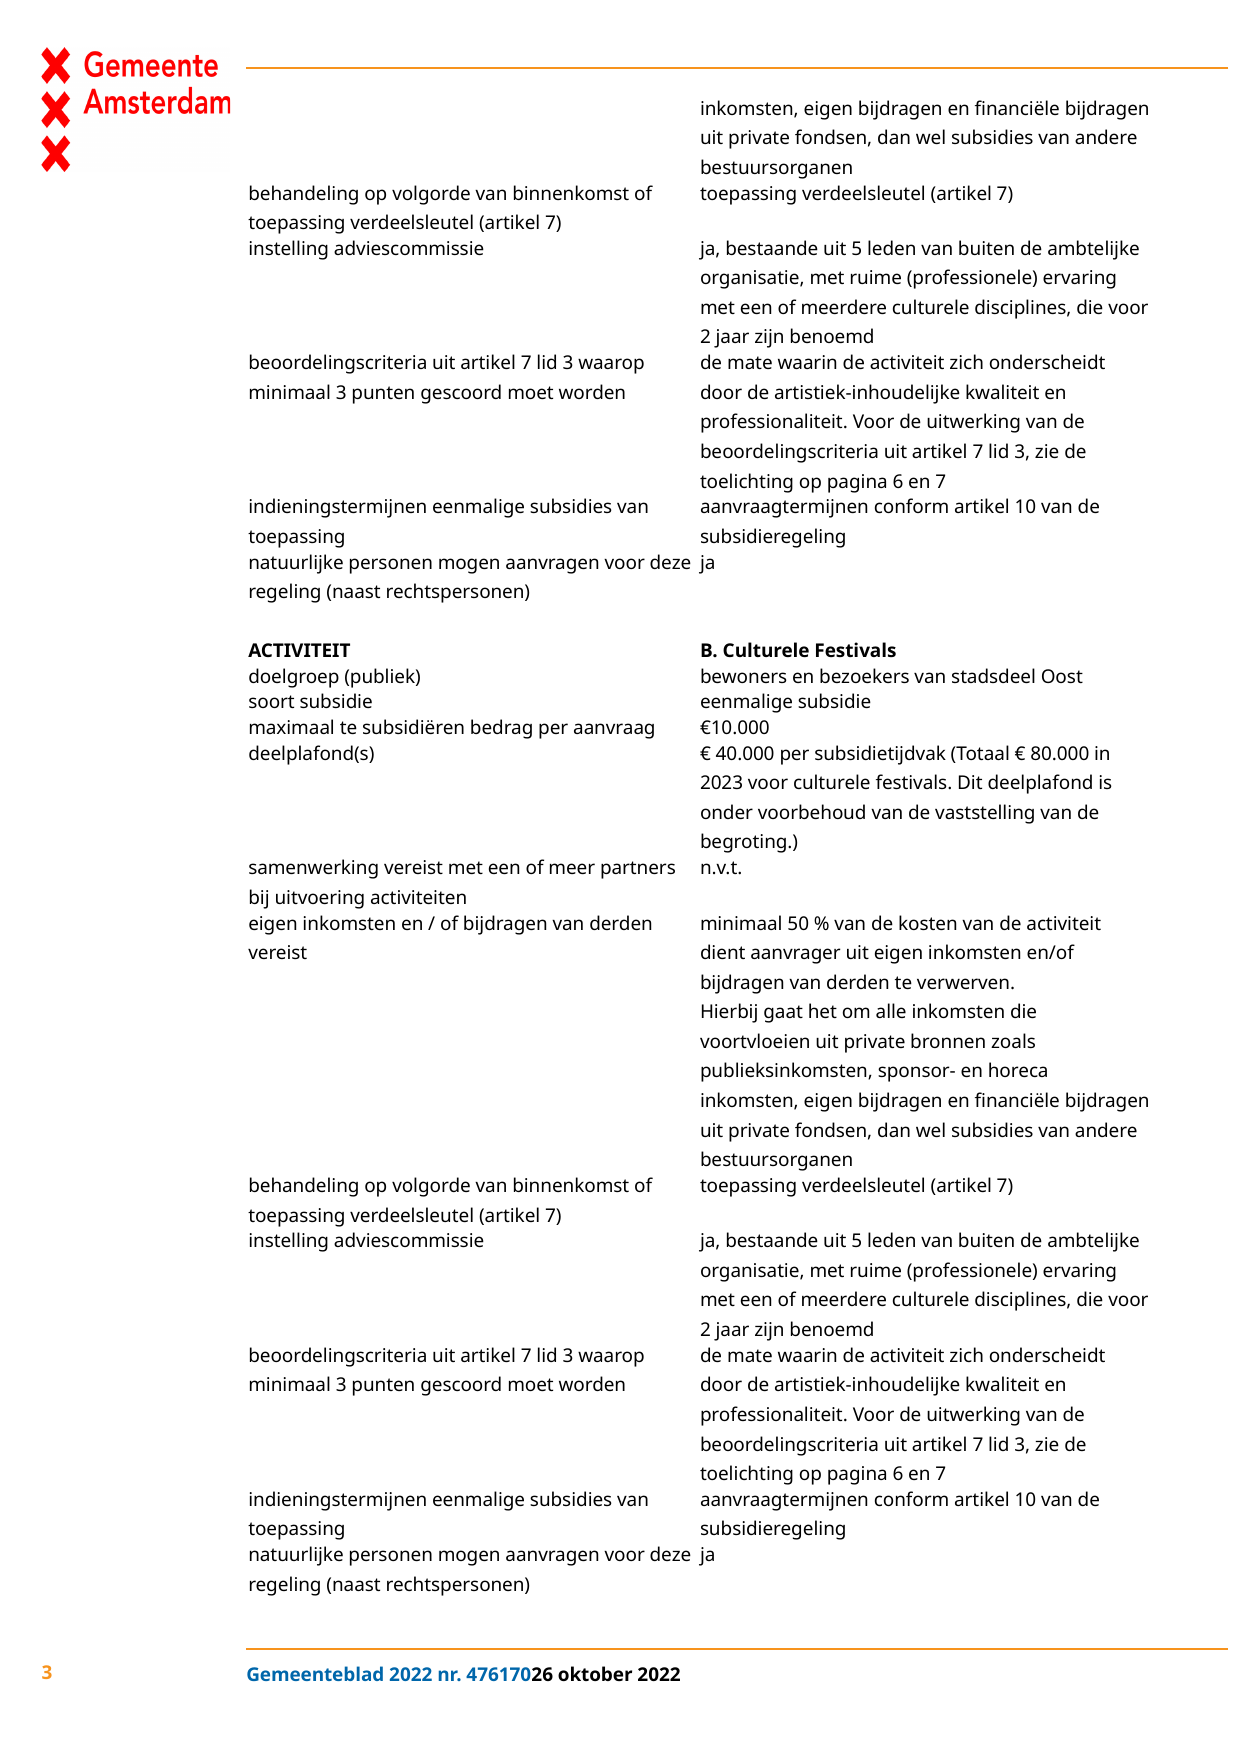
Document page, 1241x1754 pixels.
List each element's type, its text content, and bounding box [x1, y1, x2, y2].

table_cell n.v.t. [700, 855, 1152, 910]
picture [41, 47, 231, 172]
table_cell ja, bestaande uit 5 leden van buiten de ambtelijke organisatie, met ruime (professionele) ervaring met een of meerdere culturele disciplines, die voor 2 jaar zijn benoemd [700, 1228, 1152, 1342]
table_cell instelling adviescommissie [248, 235, 700, 349]
table_cell indieningstermijnen eenmalige subsidies van toepassing [248, 494, 700, 549]
table_cell eenmalige subsidie [700, 689, 1152, 714]
table_cell behandeling op volgorde van binnenkomst of toepassing verdeelsleutel (artikel 7) [248, 180, 700, 235]
table_cell toepassing verdeelsleutel (artikel 7) [700, 1172, 1152, 1227]
table_cell beoordelingscriteria uit artikel 7 lid 3 waarop minimaal 3 punten gescoord moet worden [248, 350, 700, 493]
table_cell toepassing verdeelsleutel (artikel 7) [700, 180, 1152, 235]
table_cell de mate waarin de activiteit zich onderscheidt door de artistiek-inhoudelijke kwaliteit en professionaliteit. Voor de uitwerking van de beoordelingscriteria uit artikel 7 lid 3, zie de toelichting op pagina 6 en 7 [700, 1342, 1152, 1486]
table_cell deelplafond(s) [248, 740, 700, 854]
table_cell bewoners en bezoekers van stadsdeel Oost [700, 663, 1152, 688]
table_cell natuurlijke personen mogen aanvragen voor deze regeling (naast rechtspersonen) [248, 1541, 700, 1597]
table_cell aanvraagtermijnen conform artikel 10 van de subsidieregeling [700, 494, 1152, 549]
table_cell soort subsidie [248, 689, 700, 714]
table_header B. Culturele Festivals [700, 637, 1152, 663]
table_cell ja, bestaande uit 5 leden van buiten de ambtelijke organisatie, met ruime (professionele) ervaring met een of meerdere culturele disciplines, die voor 2 jaar zijn benoemd [700, 235, 1152, 349]
table_cell €10.000 [700, 714, 1152, 740]
table_cell aanvraagtermijnen conform artikel 10 van de subsidieregeling [700, 1486, 1152, 1541]
table_cell maximaal te subsidiëren bedrag per aanvraag [248, 714, 700, 740]
table_cell € 40.000 per subsidietijdvak (Totaal € 80.000 in 2023 voor culturele festivals. Dit deelplafond is onder voorbehoud van de vaststelling van de begroting.) [700, 740, 1152, 854]
table_header ACTIVITEIT [248, 637, 700, 663]
table_cell inkomsten, eigen bijdragen en financiële bijdragen uit private fondsen, dan wel subsidies van andere bestuursorganen [700, 95, 1152, 180]
table_cell eigen inkomsten en / of bijdragen van derden vereist [248, 910, 700, 1172]
table_cell natuurlijke personen mogen aanvragen voor deze regeling (naast rechtspersonen) [248, 549, 700, 604]
table_cell instelling adviescommissie [248, 1228, 700, 1342]
table_cell beoordelingscriteria uit artikel 7 lid 3 waarop minimaal 3 punten gescoord moet worden [248, 1342, 700, 1486]
table_cell samenwerking vereist met een of meer partners bij uitvoering activiteiten [248, 855, 700, 910]
table_cell ja [700, 1541, 1152, 1597]
table_cell indieningstermijnen eenmalige subsidies van toepassing [248, 1486, 700, 1541]
table_cell de mate waarin de activiteit zich onderscheidt door de artistiek-inhoudelijke kwaliteit en professionaliteit. Voor de uitwerking van de beoordelingscriteria uit artikel 7 lid 3, zie de toelichting op pagina 6 en 7 [700, 350, 1152, 493]
table_cell doelgroep (publiek) [248, 663, 700, 688]
table_cell behandeling op volgorde van binnenkomst of toepassing verdeelsleutel (artikel 7) [248, 1172, 700, 1227]
table_cell [248, 95, 700, 180]
table_cell minimaal 50 % van de kosten van de activiteit dient aanvrager uit eigen inkomsten en/of bijdragen van derden te verwerven. Hierbij gaat het om alle inkomsten die voortvloeien uit private bronnen zoals publieksinkomsten, sponsor- en horeca inkomsten, eigen bijdragen en financiële bijdragen uit private fondsen, dan wel subsidies van andere bestuursorganen [700, 910, 1152, 1172]
table_cell ja [700, 549, 1152, 604]
